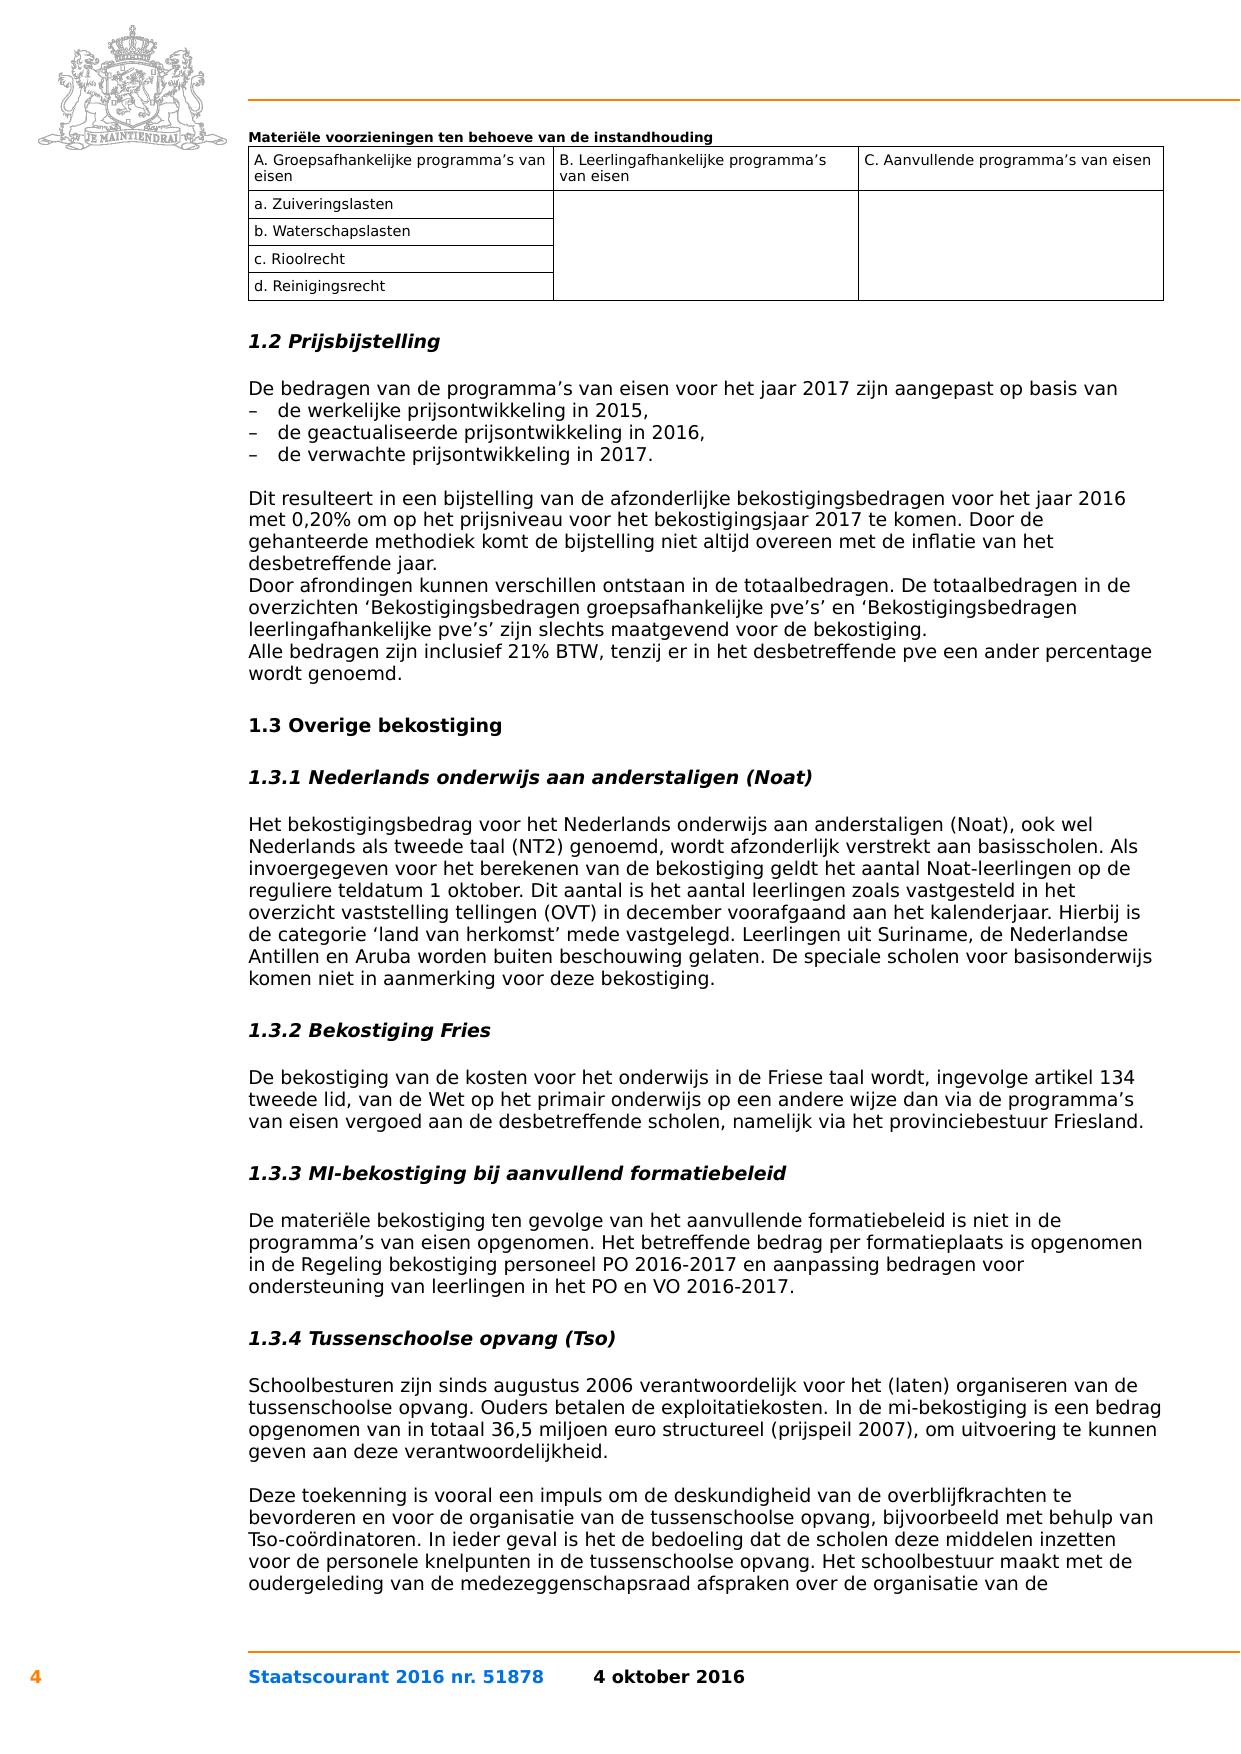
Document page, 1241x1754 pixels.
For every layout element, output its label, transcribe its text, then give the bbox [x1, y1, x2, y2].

text Deze toekenning is vooral een impuls om de deskundigheid van de overblijfkrachten te bevorderen en voor de organisatie van de tussenschoolse opvang, bijvoorbeeld met behulp van Tso-coördinatoren. In ieder geval is het de bedoeling dat de scholen deze middelen inzetten voor de personele knelpunten in de tussenschoolse opvang. Het schoolbestuur maakt met de oudergeleding van de medezeggenschapsraad afspraken over de organisatie van de [248, 1484, 1163, 1594]
subtitle 1.3 Overige bekostiging [248, 715, 1163, 737]
table_cell c. Rioolrecht [249, 246, 553, 272]
picture [38, 25, 227, 150]
table_cell A. Groepsafhankelijke programma’s van eisen [249, 147, 553, 190]
text De materiële bekostiging ten gevolge van het aanvullende formatiebeleid is niet in de programma’s van eisen opgenomen. Het betreffende bedrag per formatieplaats is opgenomen in de Regeling bekostiging personeel PO 2016-2017 en aanpassing bedragen voor ondersteuning van leerlingen in het PO en VO 2016-2017. [248, 1210, 1163, 1298]
text Alle bedragen zijn inclusief 21% BTW, tenzij er in het desbetreffende pve een ander percentage wordt genoemd. [248, 641, 1163, 685]
text – de werkelijke prijsontwikkeling in 2015, [248, 399, 1163, 422]
subtitle 1.2 Prijsbijstelling [248, 331, 1163, 353]
text Het bekostigingsbedrag voor het Nederlands onderwijs aan anderstaligen (Noat), ook wel Nederlands als tweede taal (NT2) genoemd, wordt afzonderlijk verstrekt aan basisscholen. Als invoergegeven voor het berekenen van de bekostiging geldt het aantal Noat-leerlingen op de reguliere teldatum 1 oktober. Dit aantal is het aantal leerlingen zoals vastgesteld in het overzicht vaststelling tellingen (OVT) in december voorafgaand aan het kalenderjaar. Hierbij is de categorie ‘land van herkomst’ mede vastgelegd. Leerlingen uit Suriname, de Nederlandse Antillen en Aruba worden buiten beschouwing gelaten. De speciale scholen voor basisonderwijs komen niet in aanmerking voor deze bekostiging. [248, 814, 1163, 990]
text Schoolbesturen zijn sinds augustus 2006 verantwoordelijk voor het (laten) organiseren van de tussenschoolse opvang. Ouders betalen de exploitatiekosten. In de mi-bekostiging is een bedrag opgenomen van in totaal 36,5 miljoen euro structureel (prijspeil 2007), om uitvoering te kunnen geven aan deze verantwoordelijkheid. [248, 1375, 1163, 1463]
text Door afrondingen kunnen verschillen ontstaan in de totaalbedragen. De totaalbedragen in de overzichten ‘Bekostigingsbedragen groepsafhankelijke pve’s’ en ‘Bekostigingsbedragen leerlingafhankelijke pve’s’ zijn slechts maatgevend voor de bekostiging. [248, 575, 1163, 641]
table_cell d. Reinigingsrecht [249, 273, 553, 299]
text – de verwachte prijsontwikkeling in 2017. [248, 443, 1163, 466]
table_header Materiële voorzieningen ten behoeve van de instandhouding [248, 130, 1163, 146]
text De bekostiging van de kosten voor het onderwijs in de Friese taal wordt, ingevolge artikel 134 tweede lid, van de Wet op het primair onderwijs op een andere wijze dan via de programma’s van eisen vergoed aan de desbetreffende scholen, namelijk via het provinciebestuur Friesland. [248, 1067, 1163, 1133]
table_cell C. Aanvullende programma’s van eisen [859, 147, 1163, 190]
table_cell a. Zuiveringslasten [249, 191, 553, 217]
text – de geactualiseerde prijsontwikkeling in 2016, [248, 422, 1163, 443]
table_cell [859, 191, 1163, 299]
subtitle 1.3.2 Bekostiging Fries [248, 1020, 1163, 1042]
table_cell [554, 191, 858, 299]
text De bedragen van de programma’s van eisen voor het jaar 2017 zijn aangepast op basis van [248, 378, 1163, 399]
subtitle 1.3.1 Nederlands onderwijs aan anderstaligen (Noat) [248, 767, 1163, 789]
subtitle 1.3.4 Tussenschoolse opvang (Tso) [248, 1328, 1163, 1350]
table_cell B. Leerlingafhankelijke programma’s van eisen [554, 147, 858, 190]
text Dit resulteert in een bijstelling van de afzonderlijke bekostigingsbedragen voor het jaar 2016 met 0,20% om op het prijsniveau voor het bekostigingsjaar 2017 te komen. Door de gehanteerde methodiek komt de bijstelling niet altijd overeen met de inflatie van het desbetreffende jaar. [248, 487, 1163, 575]
subtitle 1.3.3 MI-bekostiging bij aanvullend formatiebeleid [248, 1163, 1163, 1185]
table_cell b. Waterschapslasten [249, 219, 553, 245]
